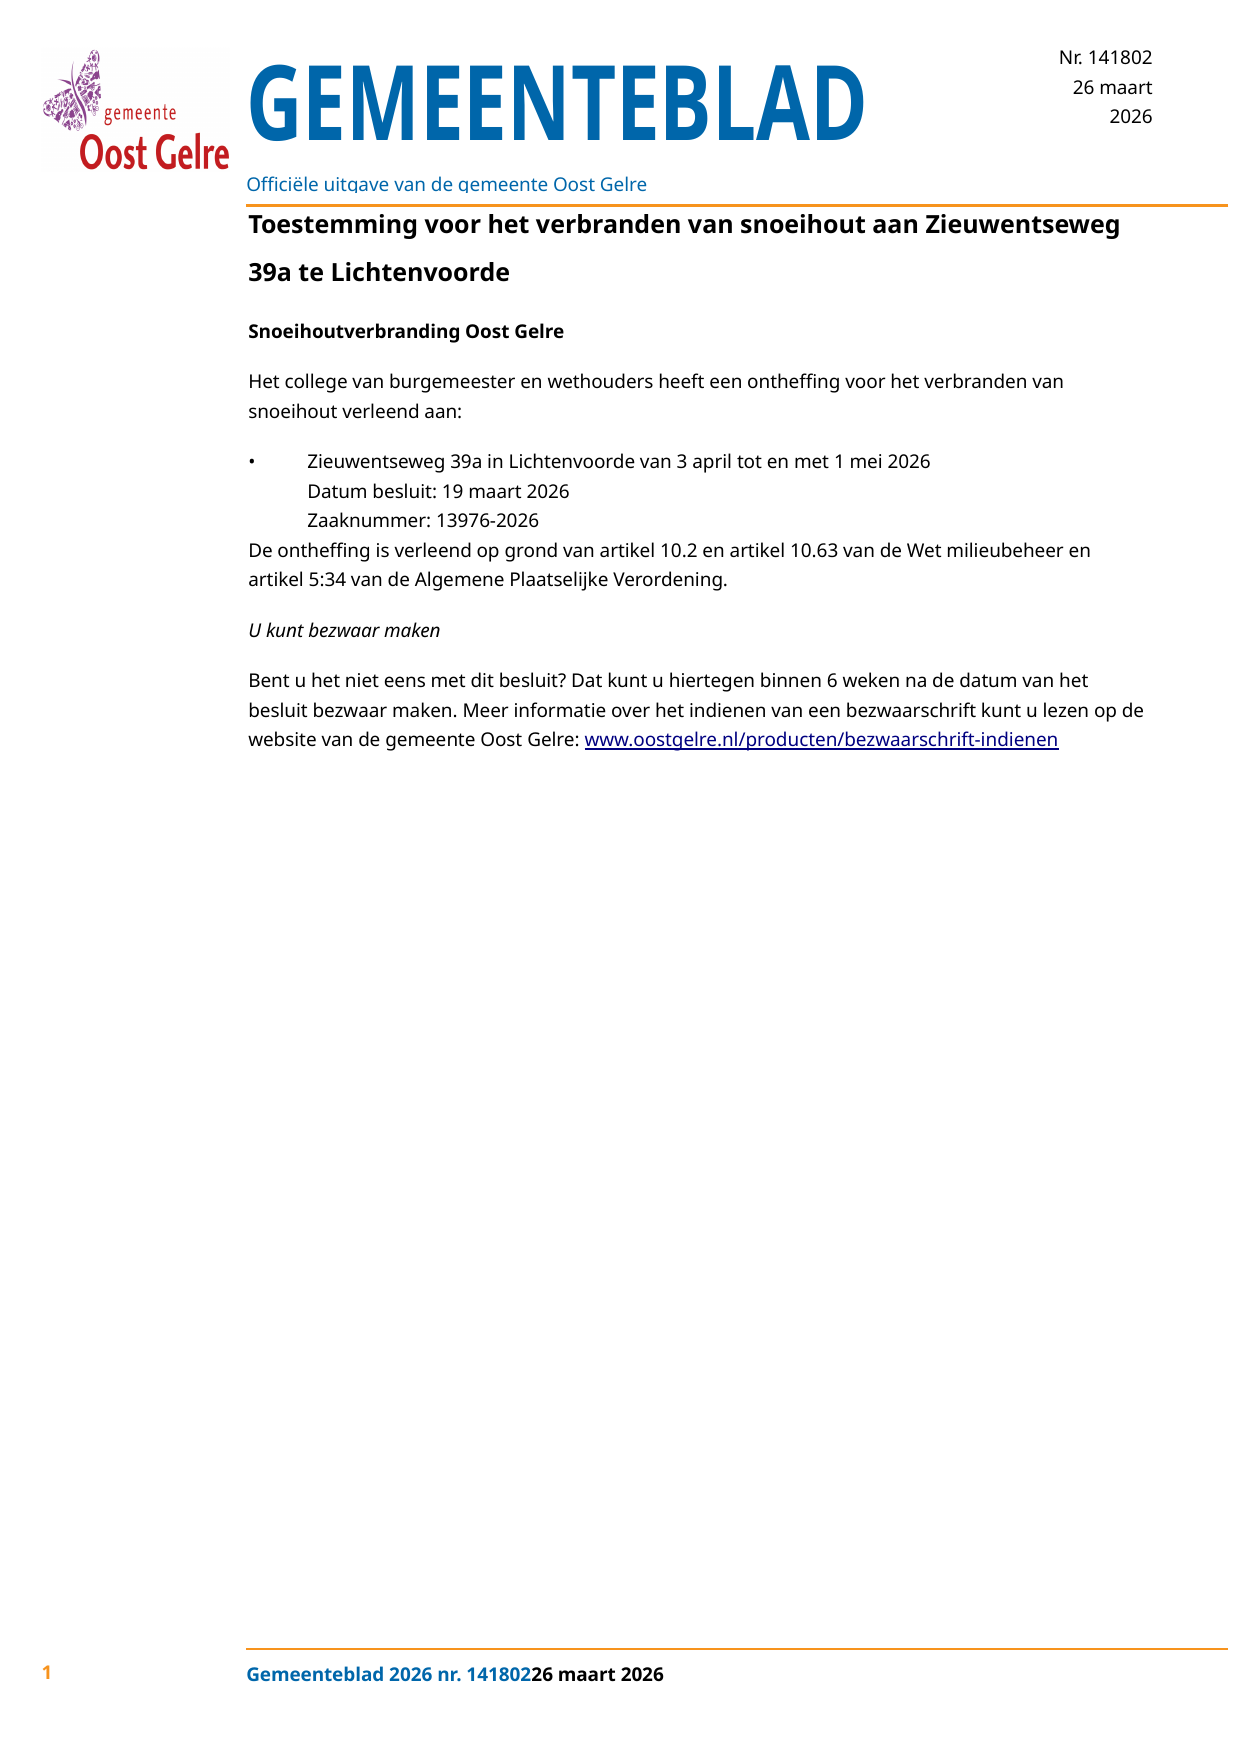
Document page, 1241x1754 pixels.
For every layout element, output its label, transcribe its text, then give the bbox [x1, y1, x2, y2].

picture [41, 47, 231, 172]
text Snoeihoutverbranding Oost Gelre [248, 318, 1152, 344]
text Toestemming voor het verbranden van snoeihout aan Zieuwentseweg 39a te Lichtenvoorde [248, 207, 1152, 288]
text Bent u het niet eens met dit besluit? Dat kunt u hiertegen binnen 6 weken na de datum van het besluit bezwaar maken. Meer informatie over het indienen van een bezwaarschrift kunt u lezen op de website van de gemeente Oost Gelre: www.oostgelre.nl/producten/bezwaarschrift-indienen [248, 667, 1152, 752]
text U kunt bezwaar maken [248, 617, 1152, 643]
list Datum besluit: 19 maart 2026 [248, 478, 1152, 504]
list Zieuwentseweg 39a in Lichtenvoorde van 3 april tot en met 1 mei 2026 [248, 448, 1152, 474]
text Het college van burgemeester en wethouders heeft een ontheffing voor het verbranden van snoeihout verleend aan: [248, 368, 1152, 424]
text De ontheffing is verleend op grond van artikel 10.2 en artikel 10.63 van de Wet milieubeheer en artikel 5:34 van de Algemene Plaatselijke Verordening. [248, 537, 1152, 592]
list Zaaknummer: 13976-2026 [248, 507, 1152, 533]
